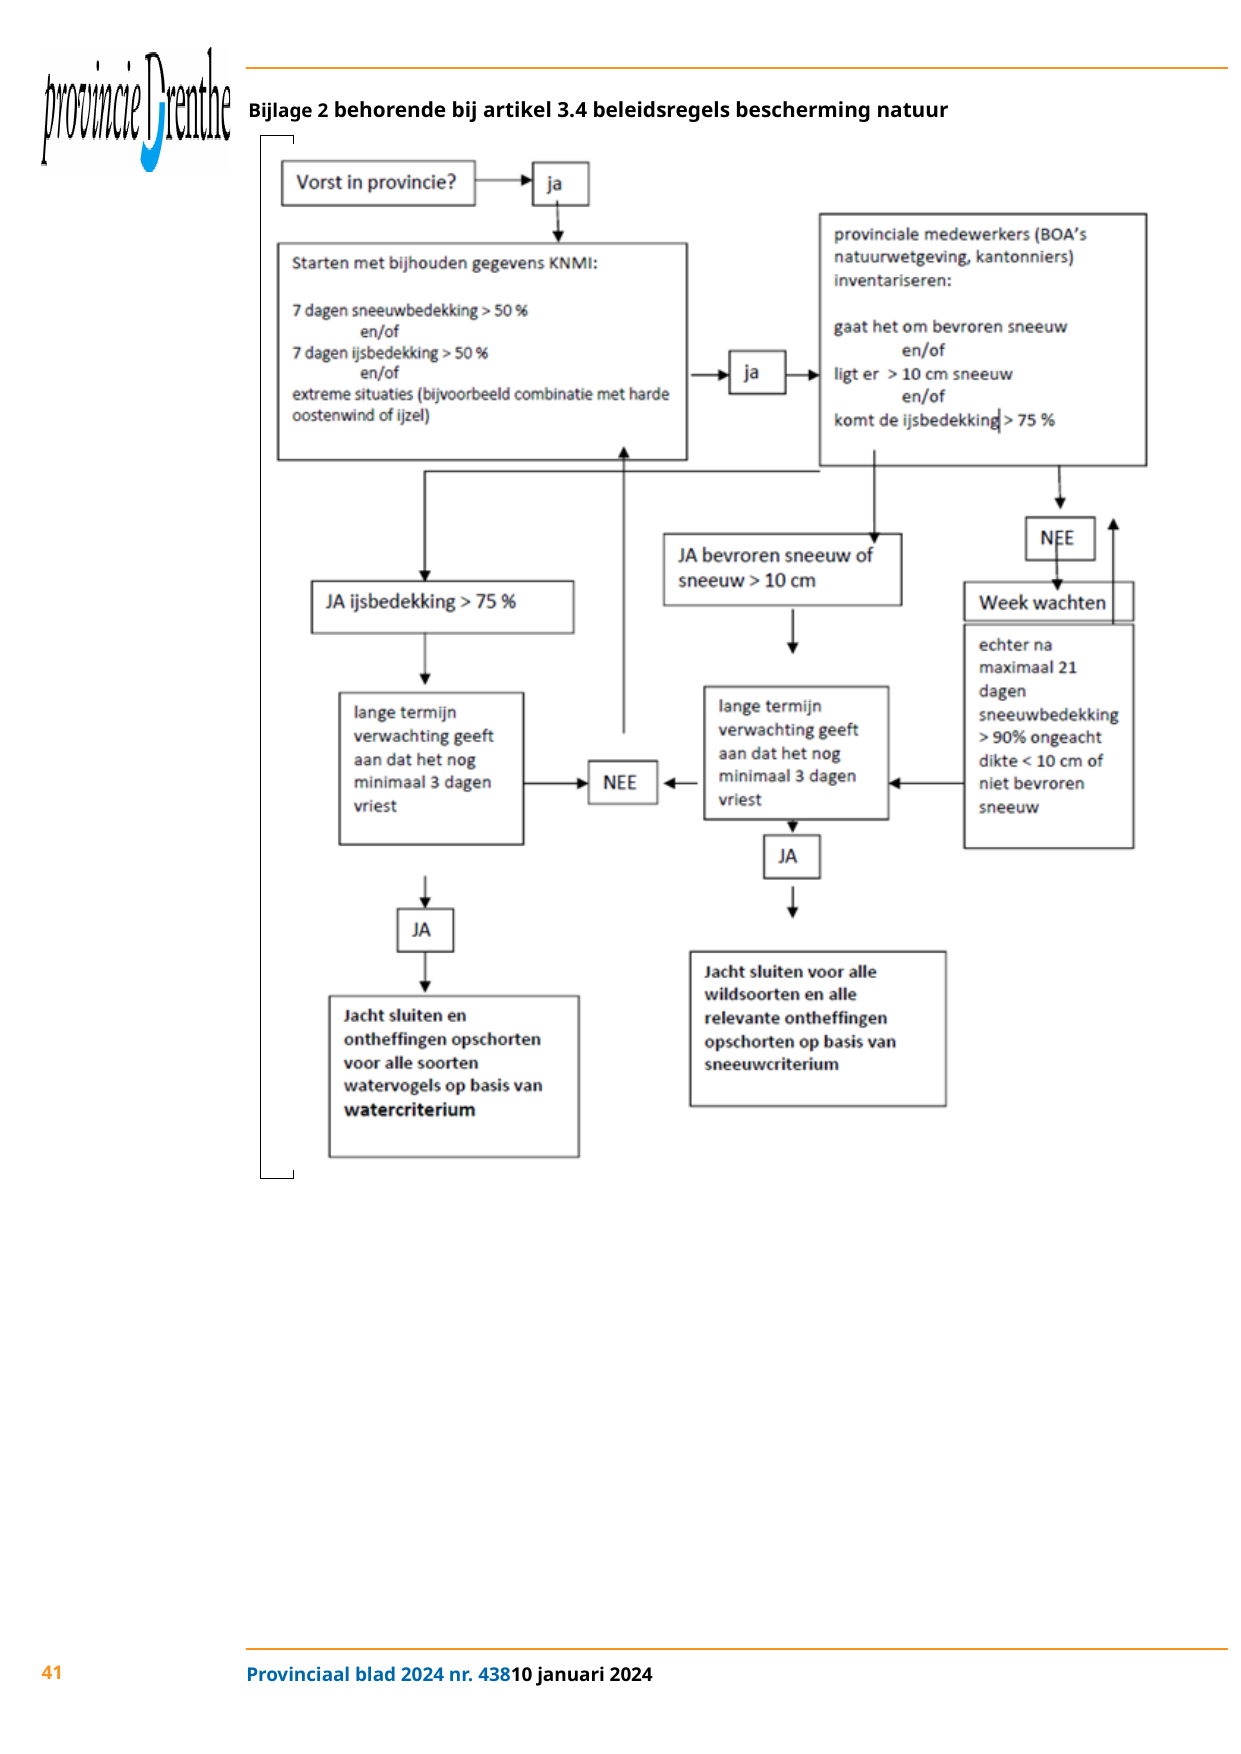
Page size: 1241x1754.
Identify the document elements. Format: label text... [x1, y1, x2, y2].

picture [41, 47, 231, 172]
text Bijlage 2 behorende bij artikel 3.4 beleidsregels bescherming natuur [248, 95, 1152, 123]
picture [268, 144, 1155, 1170]
